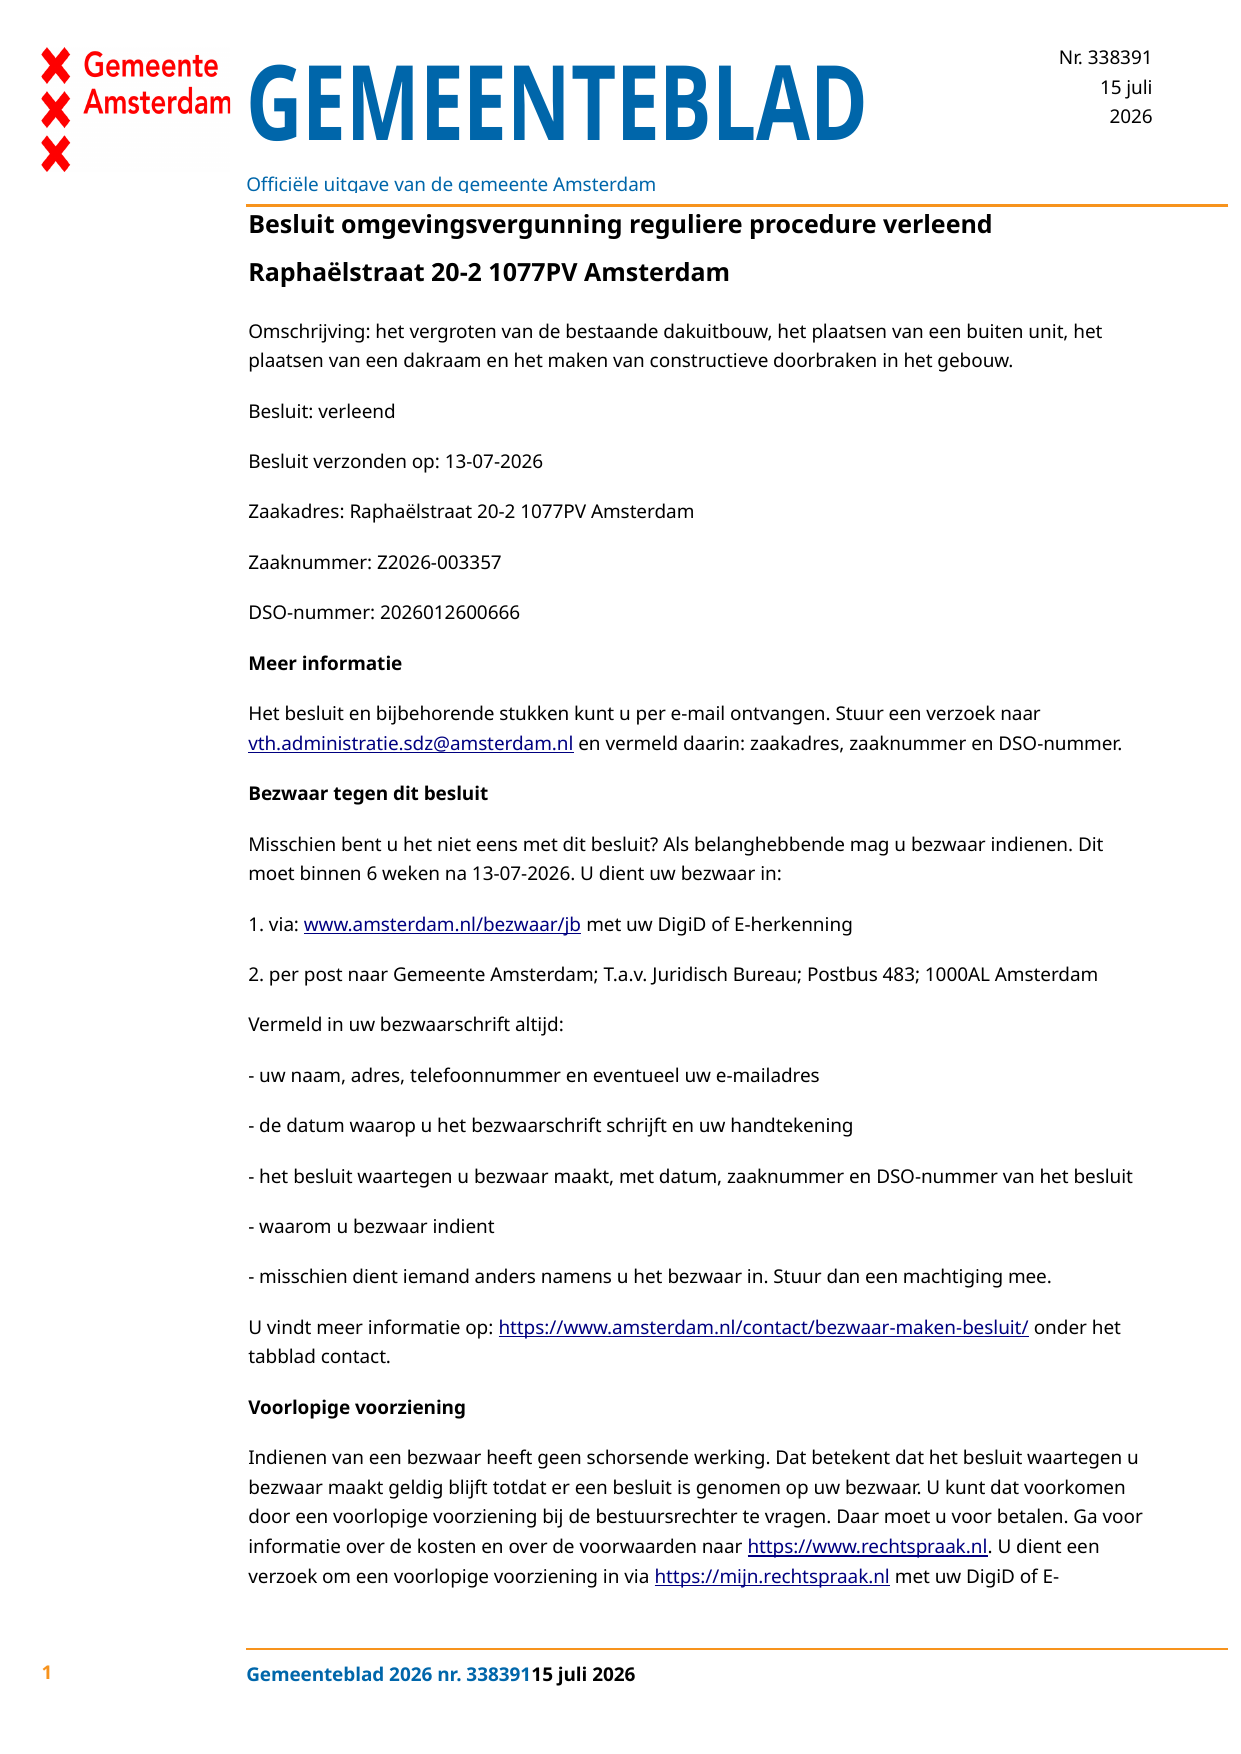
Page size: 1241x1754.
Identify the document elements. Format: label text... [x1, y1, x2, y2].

text Meer informatie [248, 650, 1152, 676]
text Voorlopige voorziening [248, 1394, 1152, 1420]
text - uw naam, adres, telefoonnummer en eventueel uw e-mailadres [248, 1062, 1152, 1088]
text Besluit: verleend [248, 398, 1152, 424]
text 2. per post naar Gemeente Amsterdam; T.a.v. Juridisch Bureau; Postbus 483; 1000AL Amsterdam [248, 961, 1152, 987]
text Besluit omgevingsvergunning reguliere procedure verleend Raphaëlstraat 20-2 1077PV Amsterdam [248, 207, 1152, 288]
text - het besluit waartegen u bezwaar maakt, met datum, zaaknummer en DSO-nummer van het besluit [248, 1163, 1152, 1189]
text Besluit verzonden op: 13-07-2026 [248, 448, 1152, 474]
text 1. via: www.amsterdam.nl/bezwaar/jb met uw DigiD of E-herkenning [248, 911, 1152, 937]
text Zaakadres: Raphaëlstraat 20-2 1077PV Amsterdam [248, 499, 1152, 524]
text - de datum waarop u het bezwaarschrift schrijft en uw handtekening [248, 1112, 1152, 1138]
text Bezwaar tegen dit besluit [248, 780, 1152, 806]
text Omschrijving: het vergroten van de bestaande dakuitbouw, het plaatsen van een buiten unit, het plaatsen van een dakraam en het maken van constructieve doorbraken in het gebouw. [248, 318, 1152, 373]
text Zaaknummer: Z2026-003357 [248, 549, 1152, 575]
text Het besluit en bijbehorende stukken kunt u per e-mail ontvangen. Stuur een verzoek naar vth.administratie.sdz@amsterdam.nl en vermeld daarin: zaakadres, zaaknummer en DSO-nummer. [248, 700, 1152, 756]
text U vindt meer informatie op: https://www.amsterdam.nl/contact/bezwaar-maken-besluit/ onder het tabblad contact. [248, 1314, 1152, 1369]
text DSO-nummer: 2026012600666 [248, 599, 1152, 625]
picture [41, 47, 231, 172]
text - waarom u bezwaar indient [248, 1213, 1152, 1239]
text - misschien dient iemand anders namens u het bezwaar in. Stuur dan een machtiging mee. [248, 1264, 1152, 1289]
text Misschien bent u het niet eens met dit besluit? Als belanghebbende mag u bezwaar indienen. Dit moet binnen 6 weken na 13-07-2026. U dient uw bezwaar in: [248, 831, 1152, 886]
text Vermeld in uw bezwaarschrift altijd: [248, 1012, 1152, 1037]
text Indienen van een bezwaar heeft geen schorsende werking. Dat betekent dat het besluit waartegen u bezwaar maakt geldig blijft totdat er een besluit is genomen op uw bezwaar. U kunt dat voorkomen door een voorlopige voorziening bij de bestuursrechter te vragen. Daar moet u voor betalen. Ga voor informatie over de kosten en over de voorwaarden naar https://www.rechtspraak.nl. U dient een verzoek om een voorlopige voorziening in via https://mijn.rechtspraak.nl met uw DigiD of E- [248, 1444, 1152, 1589]
